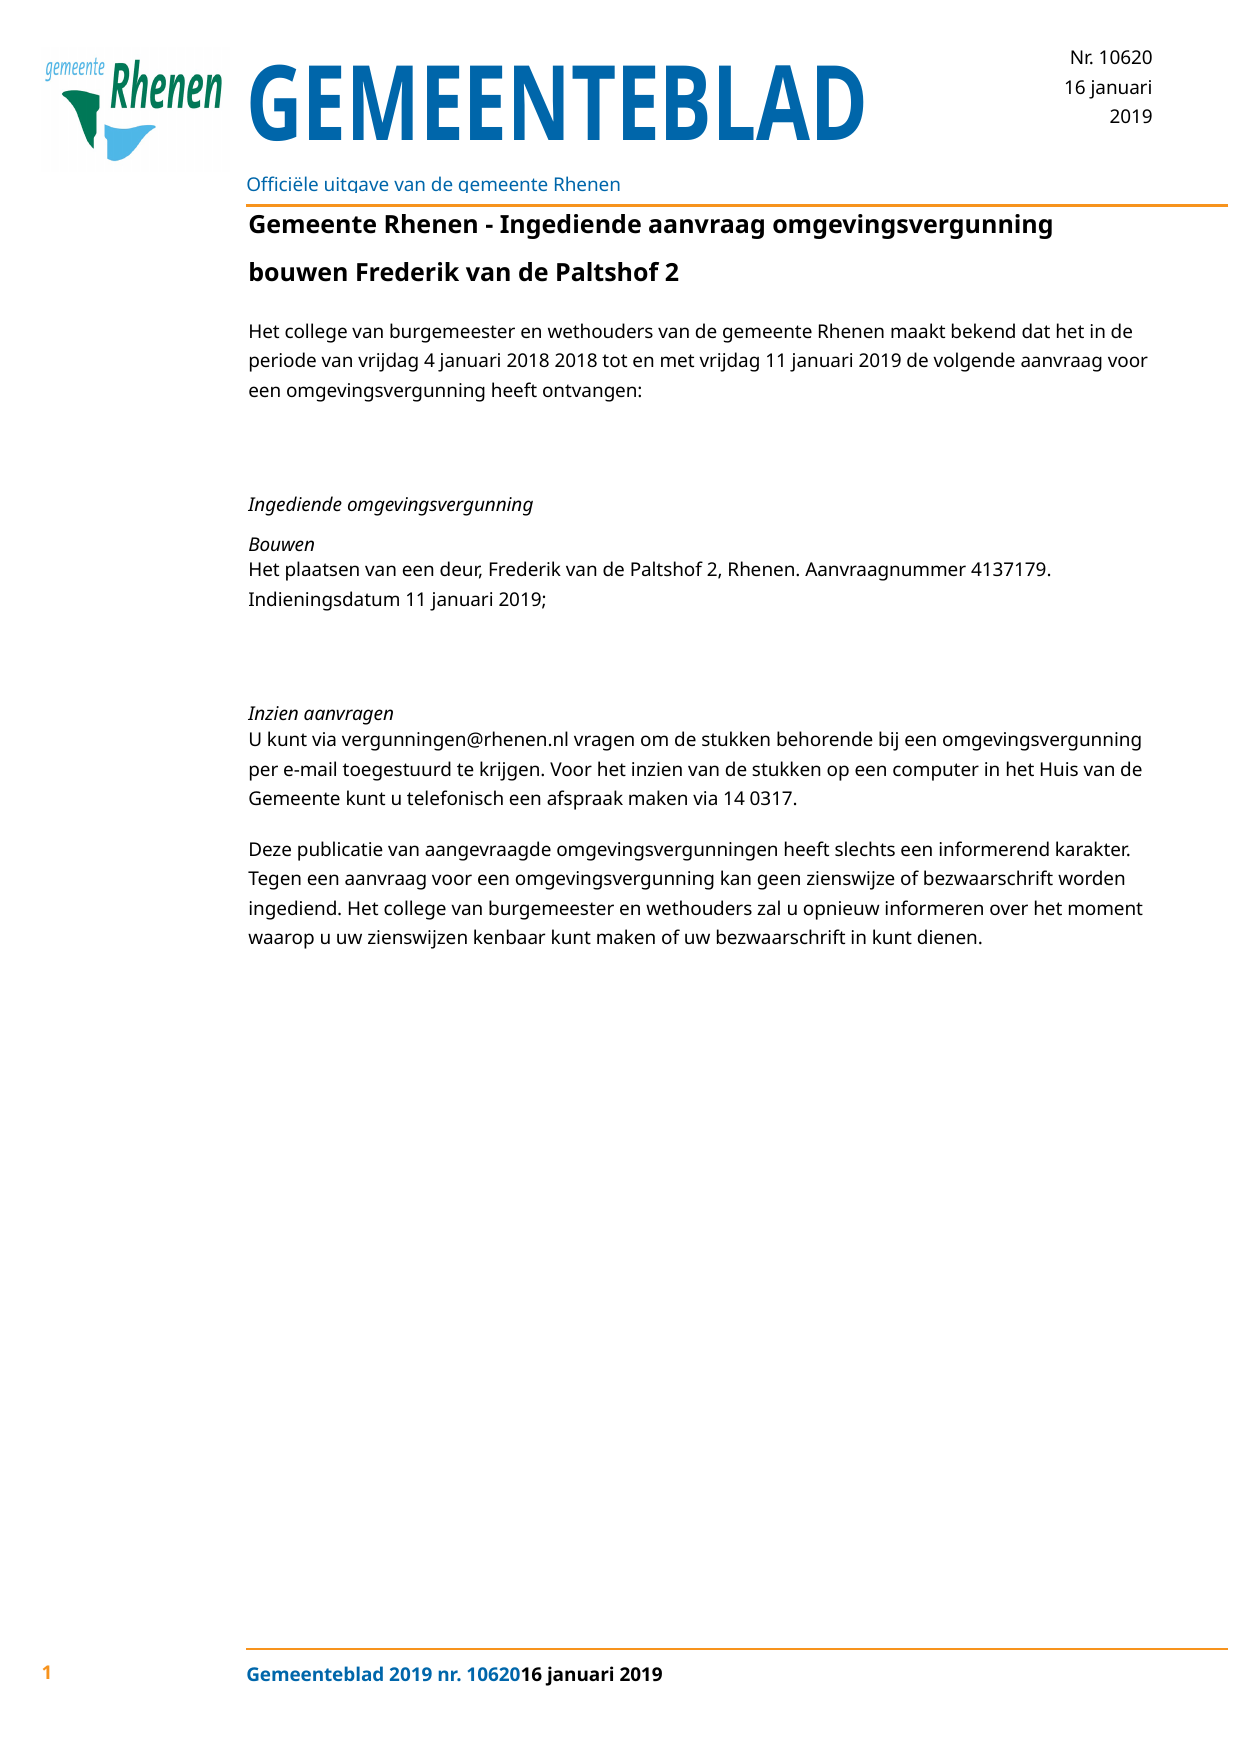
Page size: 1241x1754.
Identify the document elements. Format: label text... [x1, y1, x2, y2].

text Gemeente Rhenen - Ingediende aanvraag omgevingsvergunning bouwen Frederik van de Paltshof 2 [248, 207, 1152, 288]
text Het plaatsen van een deur, Frederik van de Paltshof 2, Rhenen. Aanvraagnummer 4137179. Indieningsdatum 11 januari 2019; [248, 556, 1152, 612]
text Inzien aanvragen [248, 700, 1152, 726]
text Het college van burgemeester en wethouders van de gemeente Rhenen maakt bekend dat het in de periode van vrijdag 4 januari 2018 2018 tot en met vrijdag 11 januari 2019 de volgende aanvraag voor een omgevingsvergunning heeft ontvangen: [248, 318, 1152, 403]
text Ingediende omgevingsvergunning [248, 491, 1152, 517]
text Deze publicatie van aangevraagde omgevingsvergunningen heeft slechts een informerend karakter. Tegen een aanvraag voor een omgevingsvergunning kan geen zienswijze of bezwaarschrift worden ingediend. Het college van burgemeester en wethouders zal u opnieuw informeren over het moment waarop u uw zienswijzen kenbaar kunt maken of uw bezwaarschrift in kunt dienen. [248, 836, 1152, 950]
picture [41, 47, 231, 172]
text U kunt via vergunningen@rhenen.nl vragen om de stukken behorende bij een omgevingsvergunning per e-mail toegestuurd te krijgen. Voor het inzien van de stukken op een computer in het Huis van de Gemeente kunt u telefonisch een afspraak maken via 14 0317. [248, 726, 1152, 811]
text Bouwen [248, 531, 1152, 556]
